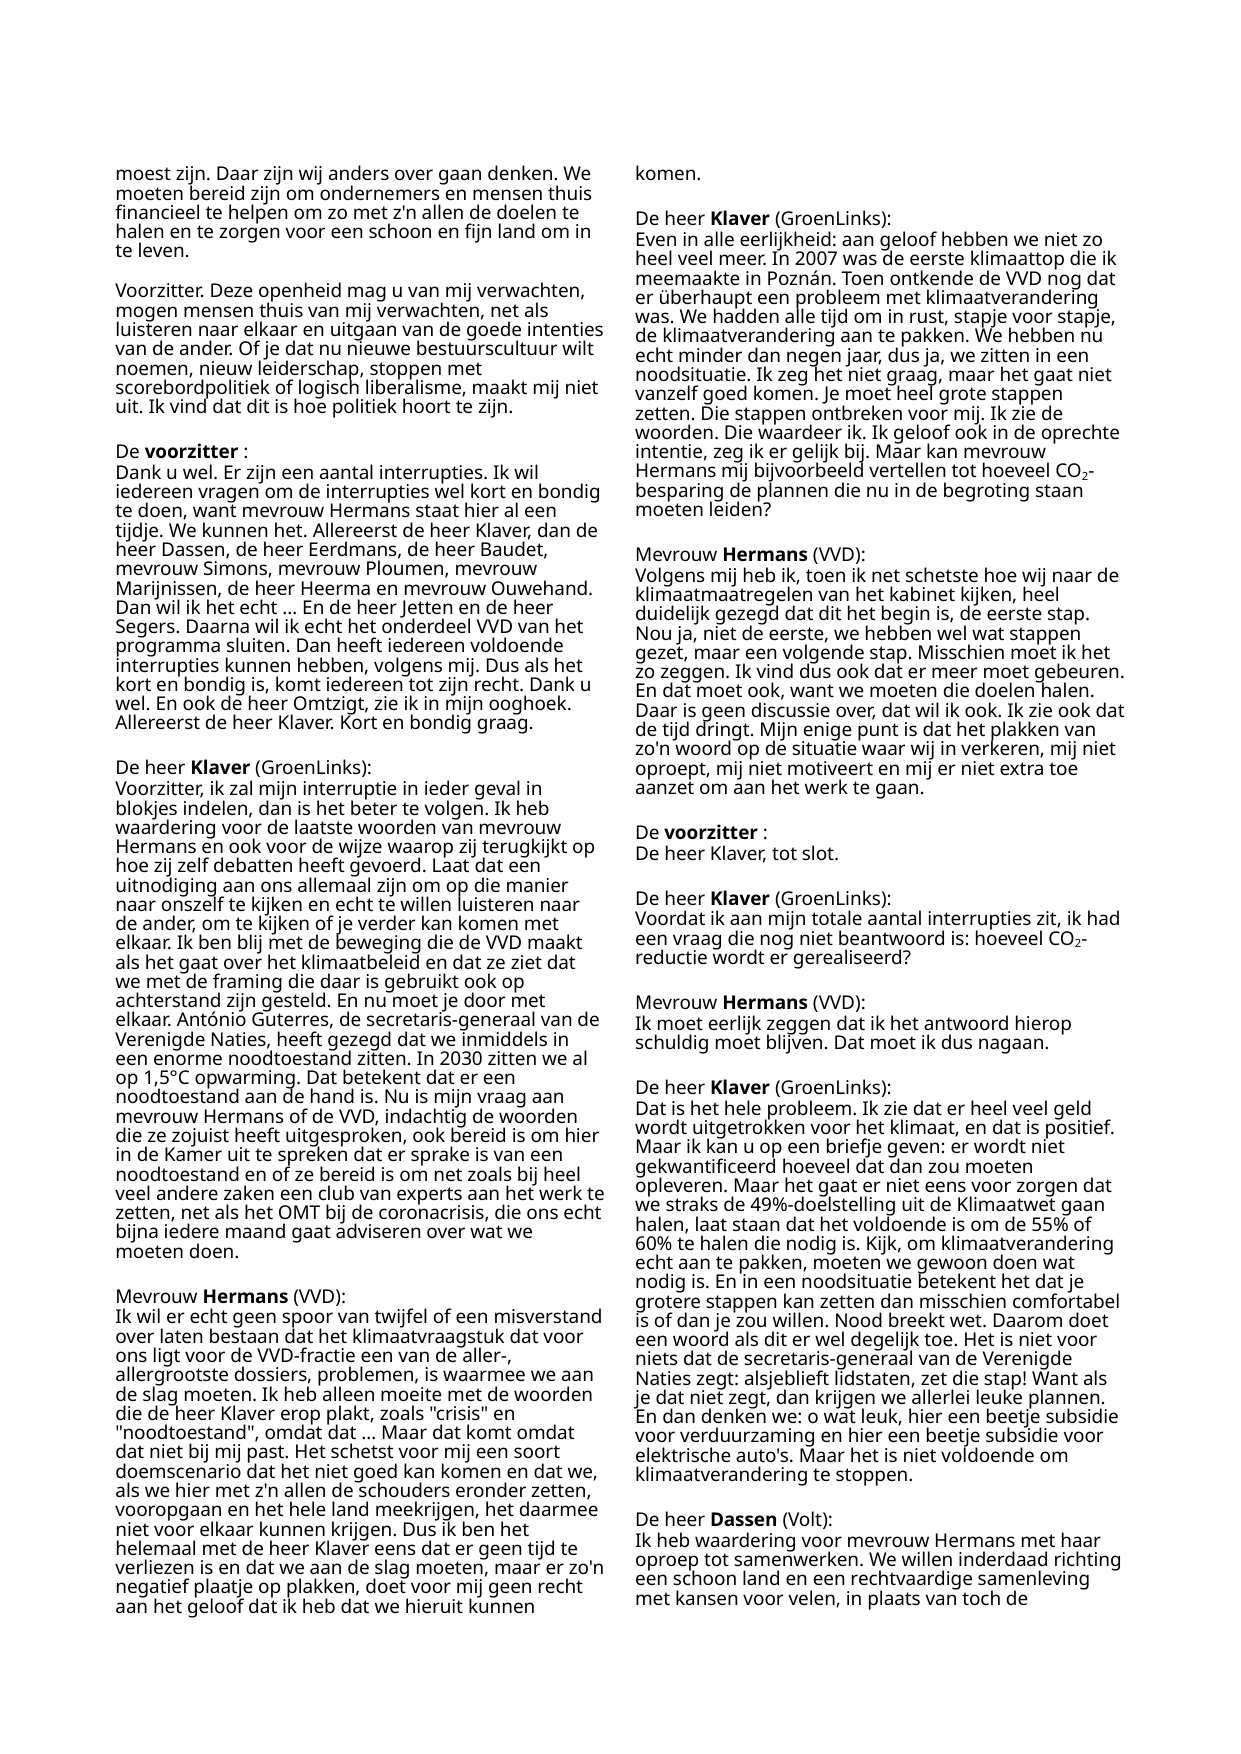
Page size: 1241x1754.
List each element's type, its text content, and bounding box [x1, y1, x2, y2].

text Voorzitter. Deze openheid mag u van mij verwachten, mogen mensen thuis van mij verwachten, net als luisteren naar elkaar en uitgaan van de goede intenties van de ander. Of je dat nu nieuwe bestuurscultuur wilt noemen, nieuw leiderschap, stoppen met scorebordpolitiek of logisch liberalisme, maakt mij niet uit. Ik vind dat dit is hoe politiek hoort te zijn. [115, 282, 605, 417]
text De heer Dassen (Volt): [635, 1506, 1125, 1532]
text Ik wil er echt geen spoor van twijfel of een misverstand over laten bestaan dat het klimaatvraagstuk dat voor ons ligt voor de VVD-fractie een van de aller-, allergrootste dossiers, problemen, is waarmee we aan de slag moeten. Ik heb alleen moeite met de woorden die de heer Klaver erop plakt, zoals "crisis" en "noodtoestand", omdat dat … Maar dat komt omdat dat niet bij mij past. Het schetst voor mij een soort doemscenario dat het niet goed kan komen en dat we, als we hier met z'n allen de schouders eronder zetten, vooropgaan en het hele land meekrijgen, het daarmee niet voor elkaar kunnen krijgen. Dus ik ben het helemaal met de heer Klaver eens dat er geen tijd te verliezen is en dat we aan de slag moeten, maar er zo'n negatief plaatje op plakken, doet voor mij geen recht aan het geloof dat ik heb dat we hieruit kunnen [115, 1308, 605, 1617]
text Mevrouw Hermans (VVD): [115, 1283, 605, 1308]
text De voorzitter : [635, 819, 1125, 844]
text Dank u wel. Er zijn een aantal interrupties. Ik wil iedereen vragen om de interrupties wel kort en bondig te doen, want mevrouw Hermans staat hier al een tijdje. We kunnen het. Allereerst de heer Klaver, dan de heer Dassen, de heer Eerdmans, de heer Baudet, mevrouw Simons, mevrouw Ploumen, mevrouw Marijnissen, de heer Heerma en mevrouw Ouwehand. Dan wil ik het echt … En de heer Jetten en de heer Segers. Daarna wil ik echt het onderdeel VVD van het programma sluiten. Dan heeft iedereen voldoende interrupties kunnen hebben, volgens mij. Dus als het kort en bondig is, komt iedereen tot zijn recht. Dank u wel. En ook de heer Omtzigt, zie ik in mijn ooghoek. Allereerst de heer Klaver. Kort en bondig graag. [115, 464, 605, 734]
text Voordat ik aan mijn totale aantal interrupties zit, ik had een vraag die nog niet beantwoord is: hoeveel CO2-reductie wordt er gerealiseerd? [635, 910, 1125, 968]
text De heer Klaver (GroenLinks): [635, 205, 1125, 231]
text De heer Klaver (GroenLinks): [635, 1074, 1125, 1100]
text Dat is het hele probleem. Ik zie dat er heel veel geld wordt uitgetrokken voor het klimaat, en dat is positief. Maar ik kan u op een briefje geven: er wordt niet gekwantificeerd hoeveel dat dan zou moeten opleveren. Maar het gaat er niet eens voor zorgen dat we straks de 49%-doelstelling uit de Klimaatwet gaan halen, laat staan dat het voldoende is om de 55% of 60% te halen die nodig is. Kijk, om klimaatverandering echt aan te pakken, moeten we gewoon doen wat nodig is. En in een noodsituatie betekent het dat je grotere stappen kan zetten dan misschien comfortabel is of dan je zou willen. Nood breekt wet. Daarom doet een woord als dit er wel degelijk toe. Het is niet voor niets dat de secretaris-generaal van de Verenigde Naties zegt: alsjeblieft lidstaten, zet die stap! Want als je dat niet zegt, dan krijgen we allerlei leuke plannen. En dan denken we: o wat leuk, hier een beetje subsidie voor verduurzaming en hier een beetje subsidie voor elektrische auto's. Maar het is niet voldoende om klimaatverandering te stoppen. [635, 1100, 1125, 1485]
text Mevrouw Hermans (VVD): [635, 541, 1125, 567]
text De heer Klaver (GroenLinks): [115, 754, 605, 780]
text Voorzitter, ik zal mijn interruptie in ieder geval in blokjes indelen, dan is het beter te volgen. Ik heb waardering voor de laatste woorden van mevrouw Hermans en ook voor de wijze waarop zij terugkijkt op hoe zij zelf debatten heeft gevoerd. Laat dat een uitnodiging aan ons allemaal zijn om op die manier naar onszelf te kijken en echt te willen luisteren naar de ander, om te kijken of je verder kan komen met elkaar. Ik ben blij met de beweging die de VVD maakt als het gaat over het klimaatbeleid en dat ze ziet dat we met de framing die daar is gebruikt ook op achterstand zijn gesteld. En nu moet je door met elkaar. António Guterres, de secretaris-generaal van de Verenigde Naties, heeft gezegd dat we inmiddels in een enorme noodtoestand zitten. In 2030 zitten we al op 1,5°C opwarming. Dat betekent dat er een noodtoestand aan de hand is. Nu is mijn vraag aan mevrouw Hermans of de VVD, indachtig de woorden die ze zojuist heeft uitgesproken, ook bereid is om hier in de Kamer uit te spreken dat er sprake is van een noodtoestand en of ze bereid is om net zoals bij heel veel andere zaken een club van experts aan het werk te zetten, net als het OMT bij de coronacrisis, die ons echt bijna iedere maand gaat adviseren over wat we moeten doen. [115, 780, 605, 1262]
text moest zijn. Daar zijn wij anders over gaan denken. We moeten bereid zijn om ondernemers en mensen thuis financieel te helpen om zo met z'n allen de doelen te halen en te zorgen voor een schoon en fijn land om in te leven. [115, 165, 605, 262]
text De heer Klaver, tot slot. [635, 844, 1125, 864]
text De voorzitter : [115, 438, 605, 464]
text Mevrouw Hermans (VVD): [635, 989, 1125, 1015]
text De heer Klaver (GroenLinks): [635, 885, 1125, 910]
text Volgens mij heb ik, toen ik net schetste hoe wij naar de klimaatmaatregelen van het kabinet kijken, heel duidelijk gezegd dat dit het begin is, de eerste stap. Nou ja, niet de eerste, we hebben wel wat stappen gezet, maar een volgende stap. Misschien moet ik het zo zeggen. Ik vind dus ook dat er meer moet gebeuren. En dat moet ook, want we moeten die doelen halen. Daar is geen discussie over, dat wil ik ook. Ik zie ook dat de tijd dringt. Mijn enige punt is dat het plakken van zo'n woord op de situatie waar wij in verkeren, mij niet oproept, mij niet motiveert en mij er niet extra toe aanzet om aan het werk te gaan. [635, 567, 1125, 798]
text Ik moet eerlijk zeggen dat ik het antwoord hierop schuldig moet blijven. Dat moet ik dus nagaan. [635, 1015, 1125, 1053]
text komen. [635, 165, 1125, 184]
text Even in alle eerlijkheid: aan geloof hebben we niet zo heel veel meer. In 2007 was de eerste klimaattop die ik meemaakte in Poznán. Toen ontkende de VVD nog dat er überhaupt een probleem met klimaatverandering was. We hadden alle tijd om in rust, stapje voor stapje, de klimaatverandering aan te pakken. We hebben nu echt minder dan negen jaar, dus ja, we zitten in een noodsituatie. Ik zeg het niet graag, maar het gaat niet vanzelf goed komen. Je moet heel grote stappen zetten. Die stappen ontbreken voor mij. Ik zie de woorden. Die waardeer ik. Ik geloof ook in de oprechte intentie, zeg ik er gelijk bij. Maar kan mevrouw Hermans mij bijvoorbeeld vertellen tot hoeveel CO2-besparing de plannen die nu in de begroting staan moeten leiden? [635, 231, 1125, 520]
text Ik heb waardering voor mevrouw Hermans met haar oproep tot samenwerken. We willen inderdaad richting een schoon land en een rechtvaardige samenleving met kansen voor velen, in plaats van toch de [635, 1532, 1125, 1609]
